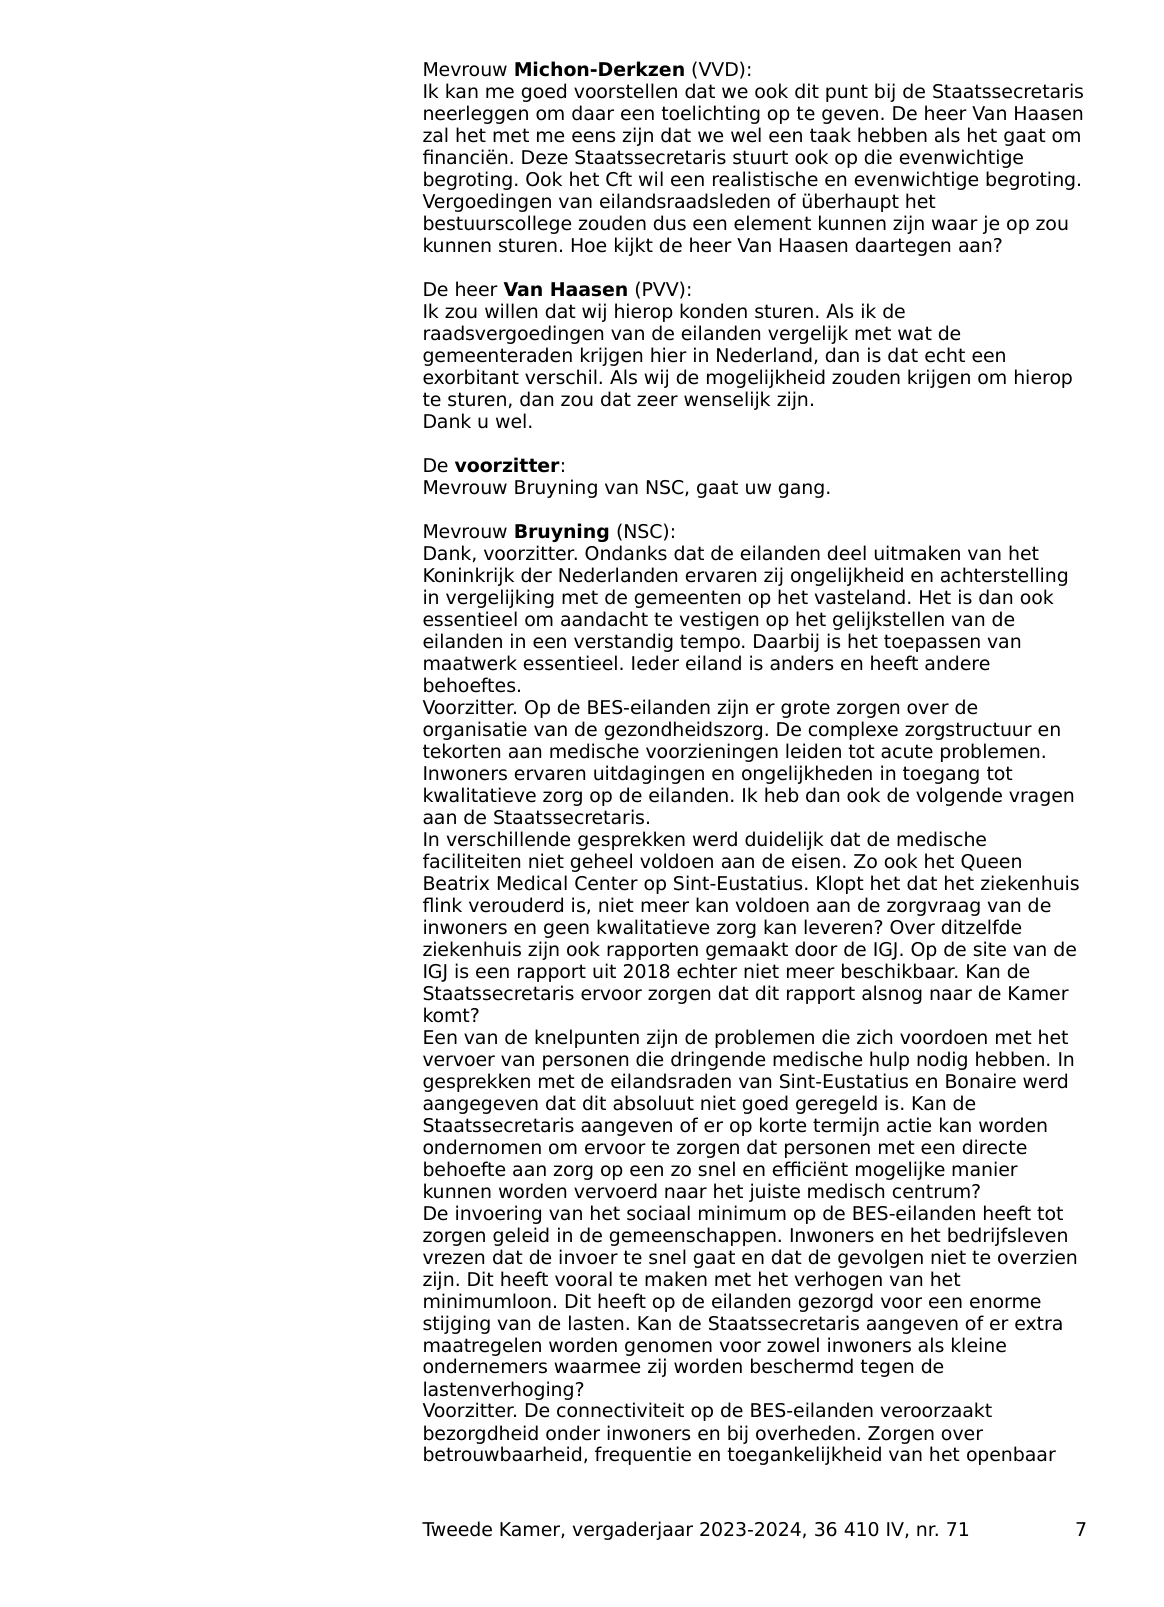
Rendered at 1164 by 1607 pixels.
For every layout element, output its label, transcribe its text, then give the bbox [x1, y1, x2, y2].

text Mevrouw Michon-Derkzen (VVD): [422, 59, 1087, 81]
text Dank u wel. [422, 411, 1087, 433]
text Voorzitter. De connectiviteit op de BES-eilanden veroorzaakt bezorgdheid onder inwoners en bij overheden. Zorgen over betrouwbaarheid, frequentie en toegankelijkheid van het openbaar [422, 1400, 1087, 1466]
text Mevrouw Bruyning (NSC): [422, 521, 1087, 543]
text In verschillende gesprekken werd duidelijk dat de medische faciliteiten niet geheel voldoen aan de eisen. Zo ook het Queen Beatrix Medical Center op Sint-Eustatius. Klopt het dat het ziekenhuis flink verouderd is, niet meer kan voldoen aan de zorgvraag van de inwoners en geen kwalitatieve zorg kan leveren? Over ditzelfde ziekenhuis zijn ook rapporten gemaakt door de IGJ. Op de site van de IGJ is een rapport uit 2018 echter niet meer beschikbaar. Kan de Staatssecretaris ervoor zorgen dat dit rapport alsnog naar de Kamer komt? [422, 829, 1087, 1027]
text De heer Van Haasen (PVV): [422, 279, 1087, 301]
text Dank, voorzitter. Ondanks dat de eilanden deel uitmaken van het Koninkrijk der Nederlanden ervaren zij ongelijkheid en achterstelling in vergelijking met de gemeenten op het vasteland. Het is dan ook essentieel om aandacht te vestigen op het gelijkstellen van de eilanden in een verstandig tempo. Daarbij is het toepassen van maatwerk essentieel. Ieder eiland is anders en heeft andere behoeftes. [422, 543, 1087, 697]
text Mevrouw Bruyning van NSC, gaat uw gang. [422, 477, 1087, 499]
text Een van de knelpunten zijn de problemen die zich voordoen met het vervoer van personen die dringende medische hulp nodig hebben. In gesprekken met de eilandsraden van Sint-Eustatius en Bonaire werd aangegeven dat dit absoluut niet goed geregeld is. Kan de Staatssecretaris aangeven of er op korte termijn actie kan worden ondernomen om ervoor te zorgen dat personen met een directe behoefte aan zorg op een zo snel en efficiënt mogelijke manier kunnen worden vervoerd naar het juiste medisch centrum? [422, 1027, 1087, 1203]
text De invoering van het sociaal minimum op de BES-eilanden heeft tot zorgen geleid in de gemeenschappen. Inwoners en het bedrijfsleven vrezen dat de invoer te snel gaat en dat de gevolgen niet te overzien zijn. Dit heeft vooral te maken met het verhogen van het minimumloon. Dit heeft op de eilanden gezorgd voor een enorme stijging van de lasten. Kan de Staatssecretaris aangeven of er extra maatregelen worden genomen voor zowel inwoners als kleine ondernemers waarmee zij worden beschermd tegen de lastenverhoging? [422, 1203, 1087, 1400]
text Ik zou willen dat wij hierop konden sturen. Als ik de raadsvergoedingen van de eilanden vergelijk met wat de gemeenteraden krijgen hier in Nederland, dan is dat echt een exorbitant verschil. Als wij de mogelijkheid zouden krijgen om hierop te sturen, dan zou dat zeer wenselijk zijn. [422, 301, 1087, 411]
text Ik kan me goed voorstellen dat we ook dit punt bij de Staatssecretaris neerleggen om daar een toelichting op te geven. De heer Van Haasen zal het met me eens zijn dat we wel een taak hebben als het gaat om financiën. Deze Staatssecretaris stuurt ook op die evenwichtige begroting. Ook het Cft wil een realistische en evenwichtige begroting. Vergoedingen van eilandsraadsleden of überhaupt het bestuurscollege zouden dus een element kunnen zijn waar je op zou kunnen sturen. Hoe kijkt de heer Van Haasen daartegen aan? [422, 81, 1087, 257]
text De voorzitter: [422, 455, 1087, 477]
text Voorzitter. Op de BES-eilanden zijn er grote zorgen over de organisatie van de gezondheidszorg. De complexe zorgstructuur en tekorten aan medische voorzieningen leiden tot acute problemen. Inwoners ervaren uitdagingen en ongelijkheden in toegang tot kwalitatieve zorg op de eilanden. Ik heb dan ook de volgende vragen aan de Staatssecretaris. [422, 697, 1087, 829]
